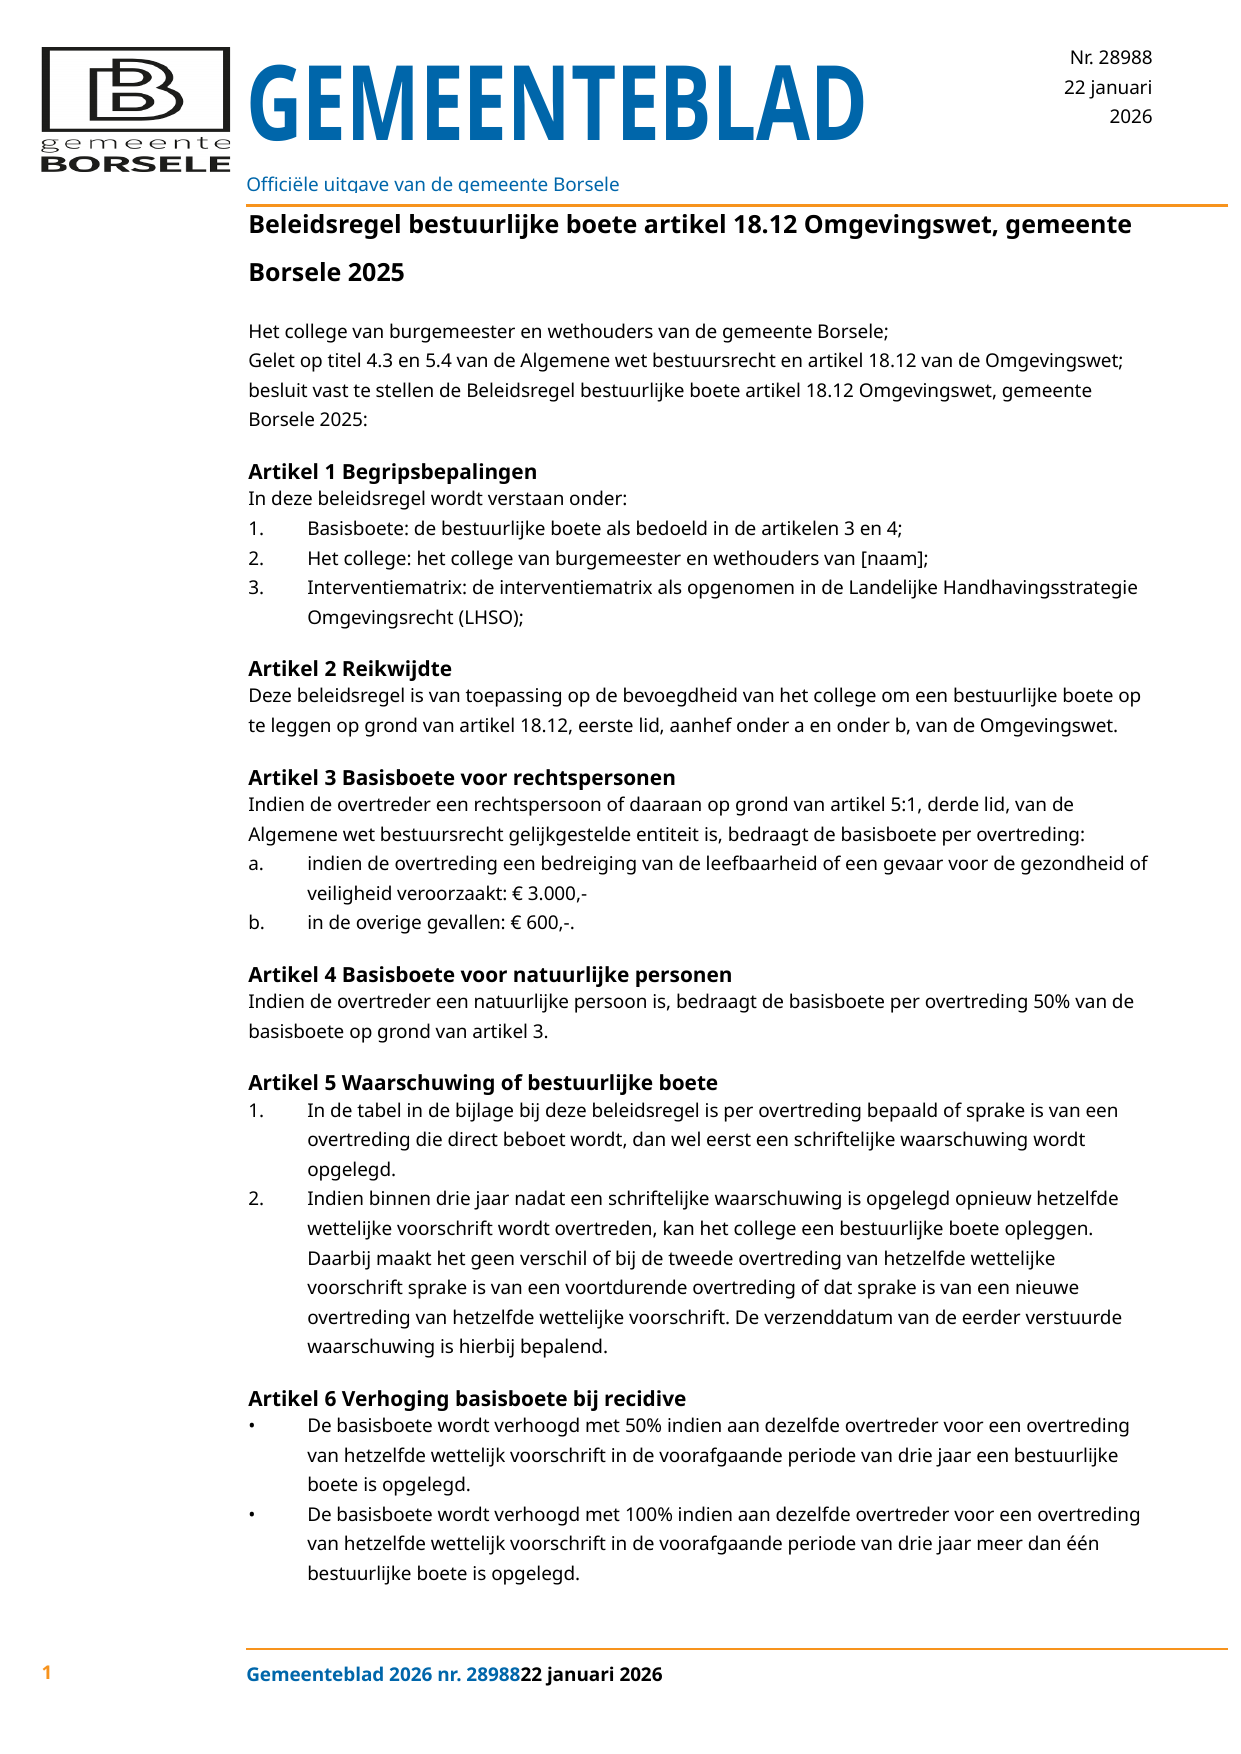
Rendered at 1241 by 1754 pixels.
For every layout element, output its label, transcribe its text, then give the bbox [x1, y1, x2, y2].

text Artikel 4 Basisboete voor natuurlijke personen [248, 960, 1152, 988]
list Basisboete: de bestuurlijke boete als bedoeld in de artikelen 3 en 4; [248, 515, 1152, 541]
text Het college van burgemeester en wethouders van de gemeente Borsele; [248, 318, 1152, 344]
text Gelet op titel 4.3 en 5.4 van de Algemene wet bestuursrecht en artikel 18.12 van de Omgevingswet; [248, 347, 1152, 373]
text besluit vast te stellen de Beleidsregel bestuurlijke boete artikel 18.12 Omgevingswet, gemeente Borsele 2025: [248, 377, 1152, 432]
list Indien binnen drie jaar nadat een schriftelijke waarschuwing is opgelegd opnieuw hetzelfde wettelijke voorschrift wordt overtreden, kan het college een bestuurlijke boete opleggen. Daarbij maakt het geen verschil of bij de tweede overtreding van hetzelfde wettelijke voorschrift sprake is van een voortdurende overtreding of dat sprake is van een nieuwe overtreding van hetzelfde wettelijke voorschrift. De verzenddatum van de eerder verstuurde waarschuwing is hierbij bepalend. [248, 1186, 1152, 1359]
text Artikel 6 Verhoging basisboete bij recidive [248, 1384, 1152, 1412]
list Interventiematrix: de interventiematrix als opgenomen in de Landelijke Handhavingsstrategie Omgevingsrecht (LHSO); [248, 574, 1152, 629]
text Artikel 3 Basisboete voor rechtspersonen [248, 763, 1152, 791]
list indien de overtreding een bedreiging van de leefbaarheid of een gevaar voor de gezondheid of veiligheid veroorzaakt: € 3.000,- [248, 850, 1152, 906]
picture [41, 47, 231, 172]
list Het college: het college van burgemeester en wethouders van [naam]; [248, 545, 1152, 570]
list De basisboete wordt verhoogd met 50% indien aan dezelfde overtreder voor een overtreding van hetzelfde wettelijk voorschrift in de voorafgaande periode van drie jaar een bestuurlijke boete is opgelegd. [248, 1412, 1152, 1497]
list in de overige gevallen: € 600,-. [248, 909, 1152, 935]
list In de tabel in de bijlage bij deze beleidsregel is per overtreding bepaald of sprake is van een overtreding die direct beboet wordt, dan wel eerst een schriftelijke waarschuwing wordt opgelegd. [248, 1097, 1152, 1182]
text Indien de overtreder een natuurlijke persoon is, bedraagt de basisboete per overtreding 50% van de basisboete op grond van artikel 3. [248, 988, 1152, 1044]
list De basisboete wordt verhoogd met 100% indien aan dezelfde overtreder voor een overtreding van hetzelfde wettelijk voorschrift in de voorafgaande periode van drie jaar meer dan één bestuurlijke boete is opgelegd. [248, 1501, 1152, 1586]
text In deze beleidsregel wordt verstaan onder: [248, 486, 1152, 511]
text Deze beleidsregel is van toepassing op de bevoegdheid van het college om een bestuurlijke boete op te leggen op grond van artikel 18.12, eerste lid, aanhef onder a en onder b, van de Omgevingswet. [248, 683, 1152, 738]
text Artikel 5 Waarschuwing of bestuurlijke boete [248, 1068, 1152, 1097]
text Artikel 1 Begripsbepalingen [248, 457, 1152, 486]
text Beleidsregel bestuurlijke boete artikel 18.12 Omgevingswet, gemeente Borsele 2025 [248, 207, 1152, 288]
text Artikel 2 Reikwijdte [248, 654, 1152, 683]
text Indien de overtreder een rechtspersoon of daaraan op grond van artikel 5:1, derde lid, van de Algemene wet bestuursrecht gelijkgestelde entiteit is, bedraagt de basisboete per overtreding: [248, 791, 1152, 846]
